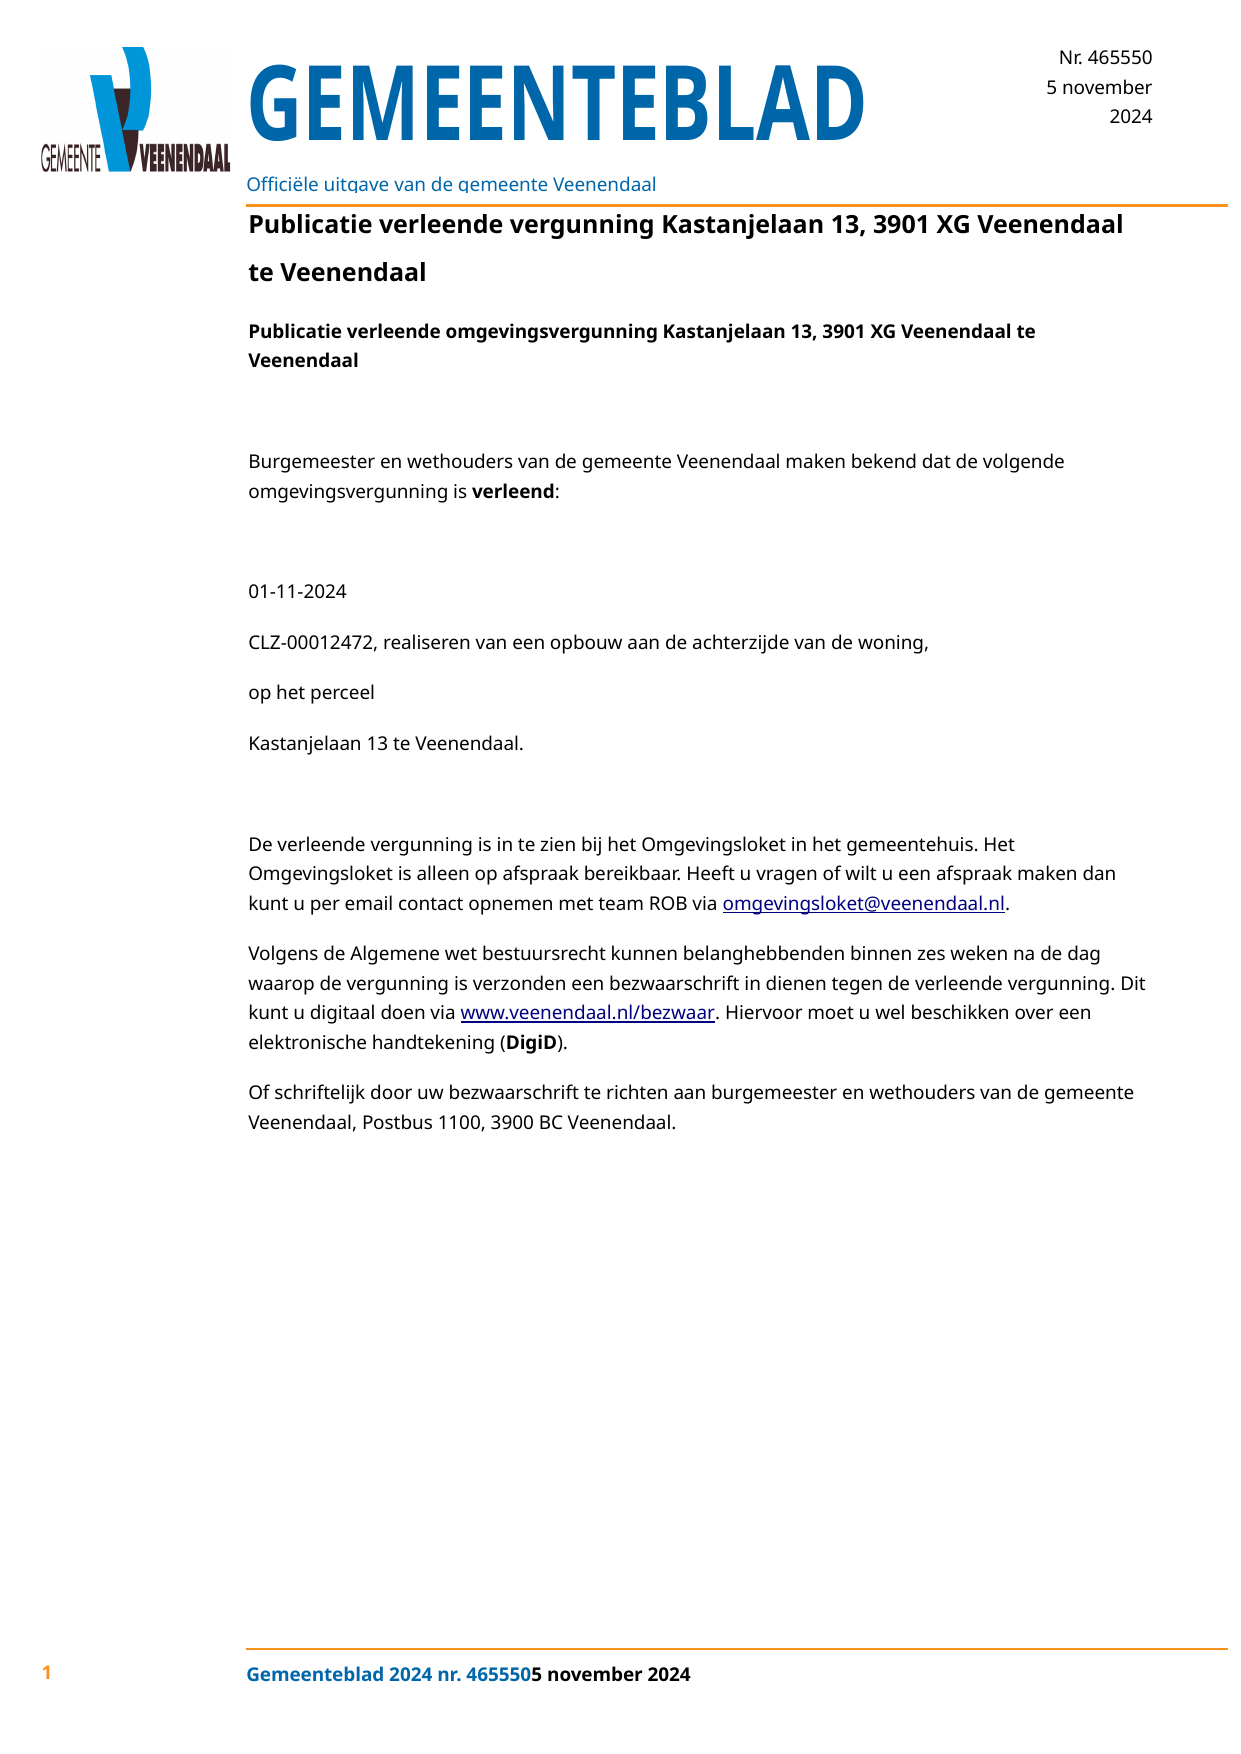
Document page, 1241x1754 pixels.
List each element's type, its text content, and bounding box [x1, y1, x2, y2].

picture [123, 47, 231, 172]
text De verleende vergunning is in te zien bij het Omgevingsloket in het gemeentehuis. Het Omgevingsloket is alleen op afspraak bereikbaar. Heeft u vragen of wilt u een afspraak maken dan kunt u per email contact opnemen met team ROB via omgevingsloket@veenendaal.nl. [248, 831, 1152, 916]
text Of schriftelijk door uw bezwaarschrift te richten aan burgemeester en wethouders van de gemeente Veenendaal, Postbus 1100, 3900 BC Veenendaal. [248, 1079, 1152, 1135]
text 01-11-2024 [248, 579, 1152, 604]
text Publicatie verleende vergunning Kastanjelaan 13, 3901 XG Veenendaal te Veenendaal [248, 207, 1152, 288]
text Publicatie verleende omgevingsvergunning Kastanjelaan 13, 3901 XG Veenendaal te Veenendaal [248, 318, 1152, 373]
text Kastanjelaan 13 te Veenendaal. [248, 730, 1152, 756]
picture [41, 47, 130, 172]
text op het perceel [248, 679, 1152, 705]
text Burgemeester en wethouders van de gemeente Veenendaal maken bekend dat de volgende omgevingsvergunning is verleend: [248, 448, 1152, 504]
text CLZ-00012472, realiseren van een opbouw aan de achterzijde van de woning, [248, 629, 1152, 655]
text Volgens de Algemene wet bestuursrecht kunnen belanghebbenden binnen zes weken na de dag waarop de vergunning is verzonden een bezwaarschrift in dienen tegen de verleende vergunning. Dit kunt u digitaal doen via www.veenendaal.nl/bezwaar. Hiervoor moet u wel beschikken over een elektronische handtekening (DigiD). [248, 940, 1152, 1055]
